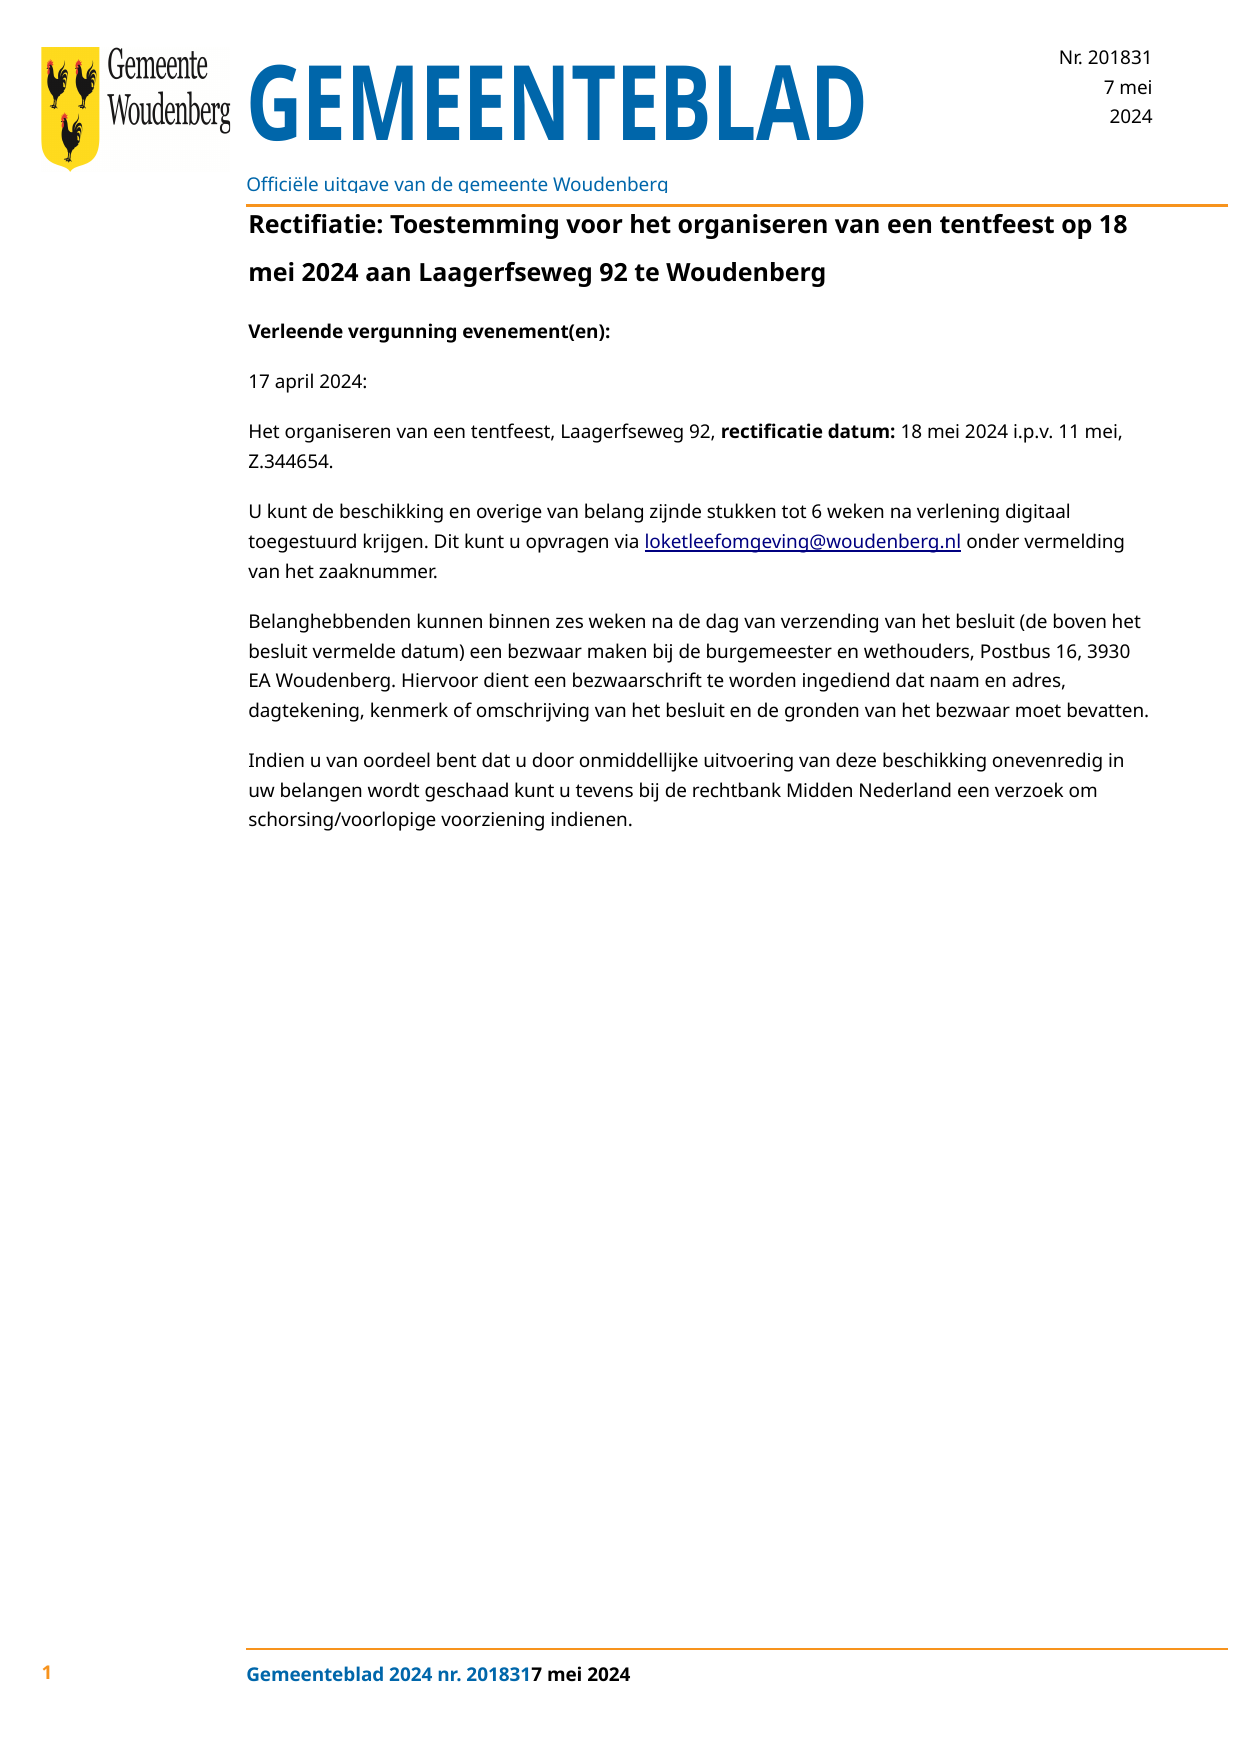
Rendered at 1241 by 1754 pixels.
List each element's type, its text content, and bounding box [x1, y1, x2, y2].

text U kunt de beschikking en overige van belang zijnde stukken tot 6 weken na verlening digitaal toegestuurd krijgen. Dit kunt u opvragen via loketleefomgeving@woudenberg.nl onder vermelding van het zaaknummer. [248, 499, 1152, 584]
text Belanghebbenden kunnen binnen zes weken na de dag van verzending van het besluit (de boven het besluit vermelde datum) een bezwaar maken bij de burgemeester en wethouders, Postbus 16, 3930 EA Woudenberg. Hiervoor dient een bezwaarschrift te worden ingediend dat naam en adres, dagtekening, kenmerk of omschrijving van het besluit en de gronden van het bezwaar moet bevatten. [248, 608, 1152, 723]
text Rectifiatie: Toestemming voor het organiseren van een tentfeest op 18 mei 2024 aan Laagerfseweg 92 te Woudenberg [248, 207, 1152, 288]
text Het organiseren van een tentfeest, Laagerfseweg 92, rectificatie datum: 18 mei 2024 i.p.v. 11 mei, Z.344654. [248, 419, 1152, 474]
text Indien u van oordeel bent dat u door onmiddellijke uitvoering van deze beschikking onevenredig in uw belangen wordt geschaad kunt u tevens bij de rechtbank Midden Nederland een verzoek om schorsing/voorlopige voorziening indienen. [248, 747, 1152, 832]
text Verleende vergunning evenement(en): [248, 318, 1152, 344]
text 17 april 2024: [248, 368, 1152, 394]
picture [41, 47, 231, 172]
